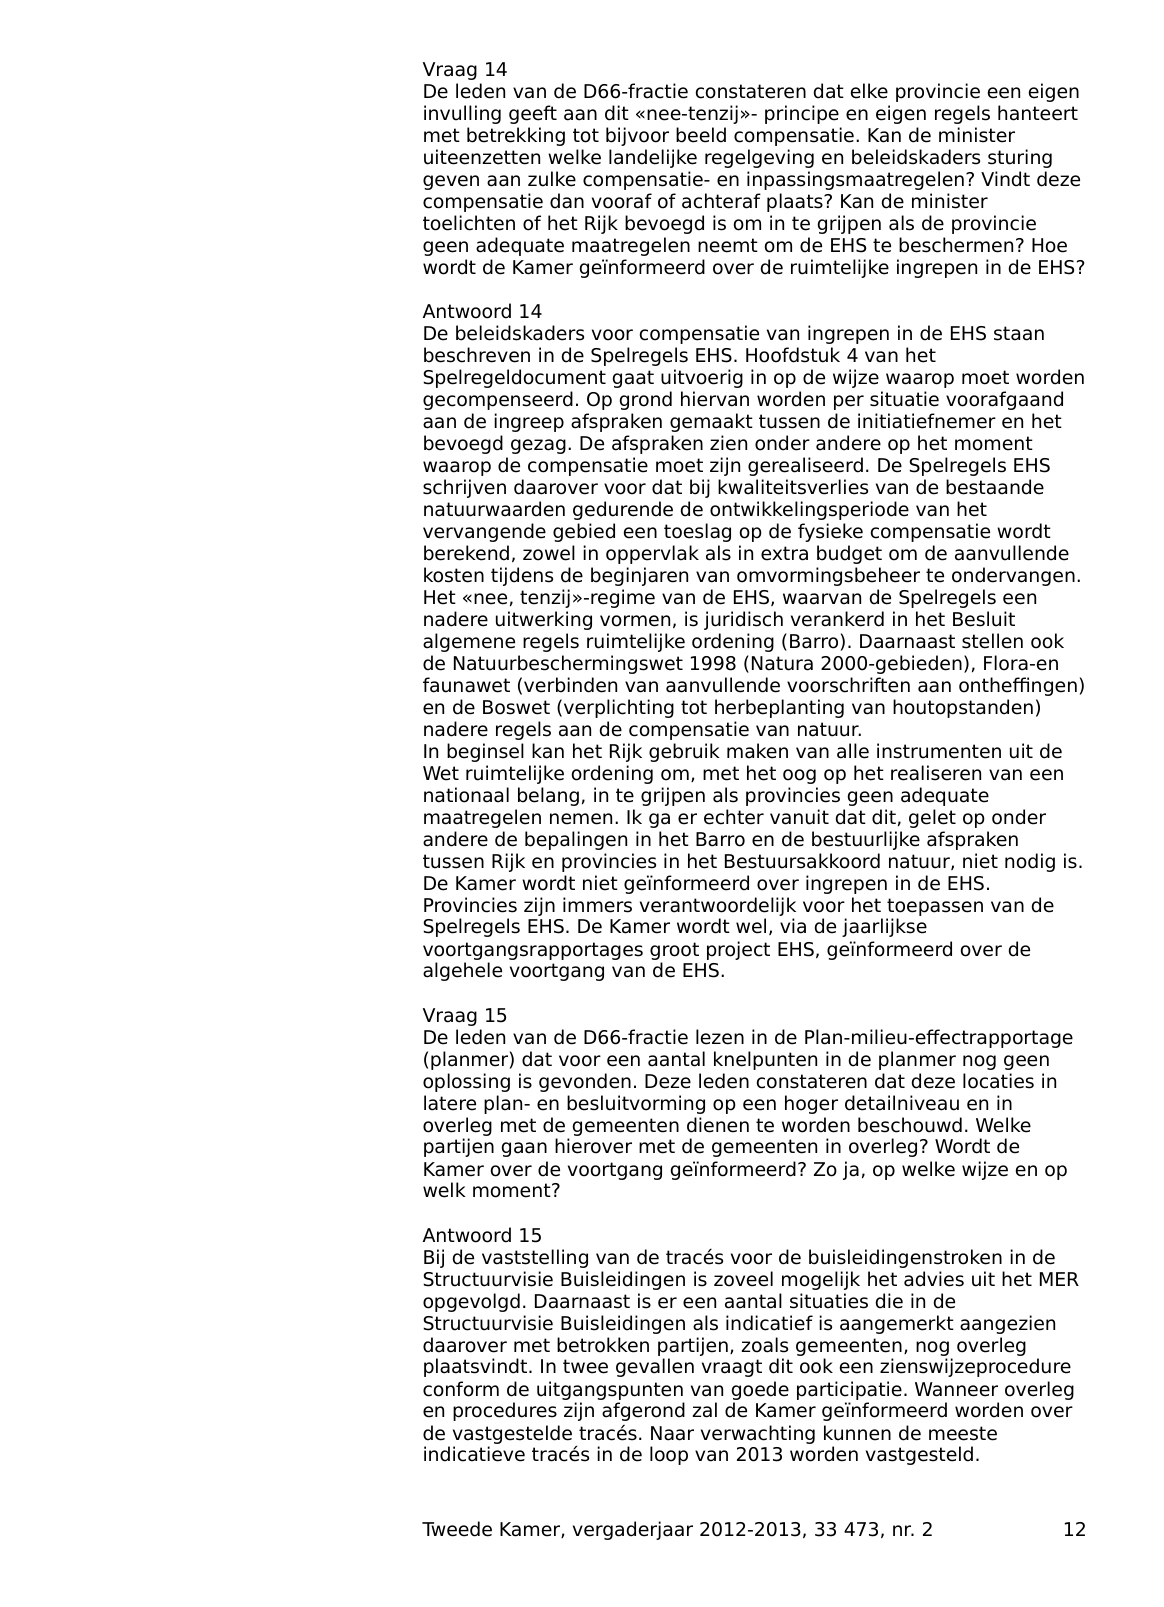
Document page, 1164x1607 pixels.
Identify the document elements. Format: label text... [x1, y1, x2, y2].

text Vraag 14 [422, 59, 1087, 81]
text De leden van de D66-fractie lezen in de Plan-milieu-effectrapportage (planmer) dat voor een aantal knelpunten in de planmer nog geen oplossing is gevonden. Deze leden constateren dat deze locaties in latere plan- en besluitvorming op een hoger detailniveau en in overleg met de gemeenten dienen te worden beschouwd. Welke partijen gaan hierover met de gemeenten in overleg? Wordt de Kamer over de voortgang geïnformeerd? Zo ja, op welke wijze en op welk moment? [422, 1027, 1087, 1202]
text Bij de vaststelling van de tracés voor de buisleidingenstroken in de Structuurvisie Buisleidingen is zoveel mogelijk het advies uit het MER opgevolgd. Daarnaast is er een aantal situaties die in de Structuurvisie Buisleidingen als indicatief is aangemerkt aangezien daarover met betrokken partijen, zoals gemeenten, nog overleg plaatsvindt. In twee gevallen vraagt dit ook een zienswijzeprocedure conform de uitgangspunten van goede participatie. Wanneer overleg en procedures zijn afgerond zal de Kamer geïnformeerd worden over de vastgestelde tracés. Naar verwachting kunnen de meeste indicatieve tracés in de loop van 2013 worden vastgesteld. [422, 1247, 1087, 1466]
text Het «nee, tenzij»-regime van de EHS, waarvan de Spelregels een nadere uitwerking vormen, is juridisch verankerd in het Besluit algemene regels ruimtelijke ordening (Barro). Daarnaast stellen ook de Natuurbeschermingswet 1998 (Natura 2000-gebieden), Flora-en faunawet (verbinden van aanvullende voorschriften aan ontheffingen) en de Boswet (verplichting tot herbeplanting van houtopstanden) nadere regels aan de compensatie van natuur. [422, 587, 1087, 741]
text De beleidskaders voor compensatie van ingrepen in de EHS staan beschreven in de Spelregels EHS. Hoofdstuk 4 van het Spelregeldocument gaat uitvoerig in op de wijze waarop moet worden gecompenseerd. Op grond hiervan worden per situatie voorafgaand aan de ingreep afspraken gemaakt tussen de initiatiefnemer en het bevoegd gezag. De afspraken zien onder andere op het moment waarop de compensatie moet zijn gerealiseerd. De Spelregels EHS schrijven daarover voor dat bij kwaliteitsverlies van de bestaande natuurwaarden gedurende de ontwikkelingsperiode van het vervangende gebied een toeslag op de fysieke compensatie wordt berekend, zowel in oppervlak als in extra budget om de aanvullende kosten tijdens de beginjaren van omvormingsbeheer te ondervangen. [422, 323, 1087, 587]
text Vraag 15 [422, 1004, 1087, 1027]
text De leden van de D66-fractie constateren dat elke provincie een eigen invulling geeft aan dit «nee-tenzij»- principe en eigen regels hanteert met betrekking tot bijvoor beeld compensatie. Kan de minister uiteenzetten welke landelijke regelgeving en beleidskaders sturing geven aan zulke compensatie- en inpassingsmaatregelen? Vindt deze compensatie dan vooraf of achteraf plaats? Kan de minister toelichten of het Rijk bevoegd is om in te grijpen als de provincie geen adequate maatregelen neemt om de EHS te beschermen? Hoe wordt de Kamer geïnformeerd over de ruimtelijke ingrepen in de EHS? [422, 81, 1087, 279]
text Antwoord 14 [422, 301, 1087, 323]
text De Kamer wordt niet geïnformeerd over ingrepen in de EHS. Provincies zijn immers verantwoordelijk voor het toepassen van de Spelregels EHS. De Kamer wordt wel, via de jaarlijkse voortgangsrapportages groot project EHS, geïnformeerd over de algehele voortgang van de EHS. [422, 872, 1087, 982]
text In beginsel kan het Rijk gebruik maken van alle instrumenten uit de Wet ruimtelijke ordening om, met het oog op het realiseren van een nationaal belang, in te grijpen als provincies geen adequate maatregelen nemen. Ik ga er echter vanuit dat dit, gelet op onder andere de bepalingen in het Barro en de bestuurlijke afspraken tussen Rijk en provincies in het Bestuursakkoord natuur, niet nodig is. [422, 741, 1087, 872]
text Antwoord 15 [422, 1224, 1087, 1247]
